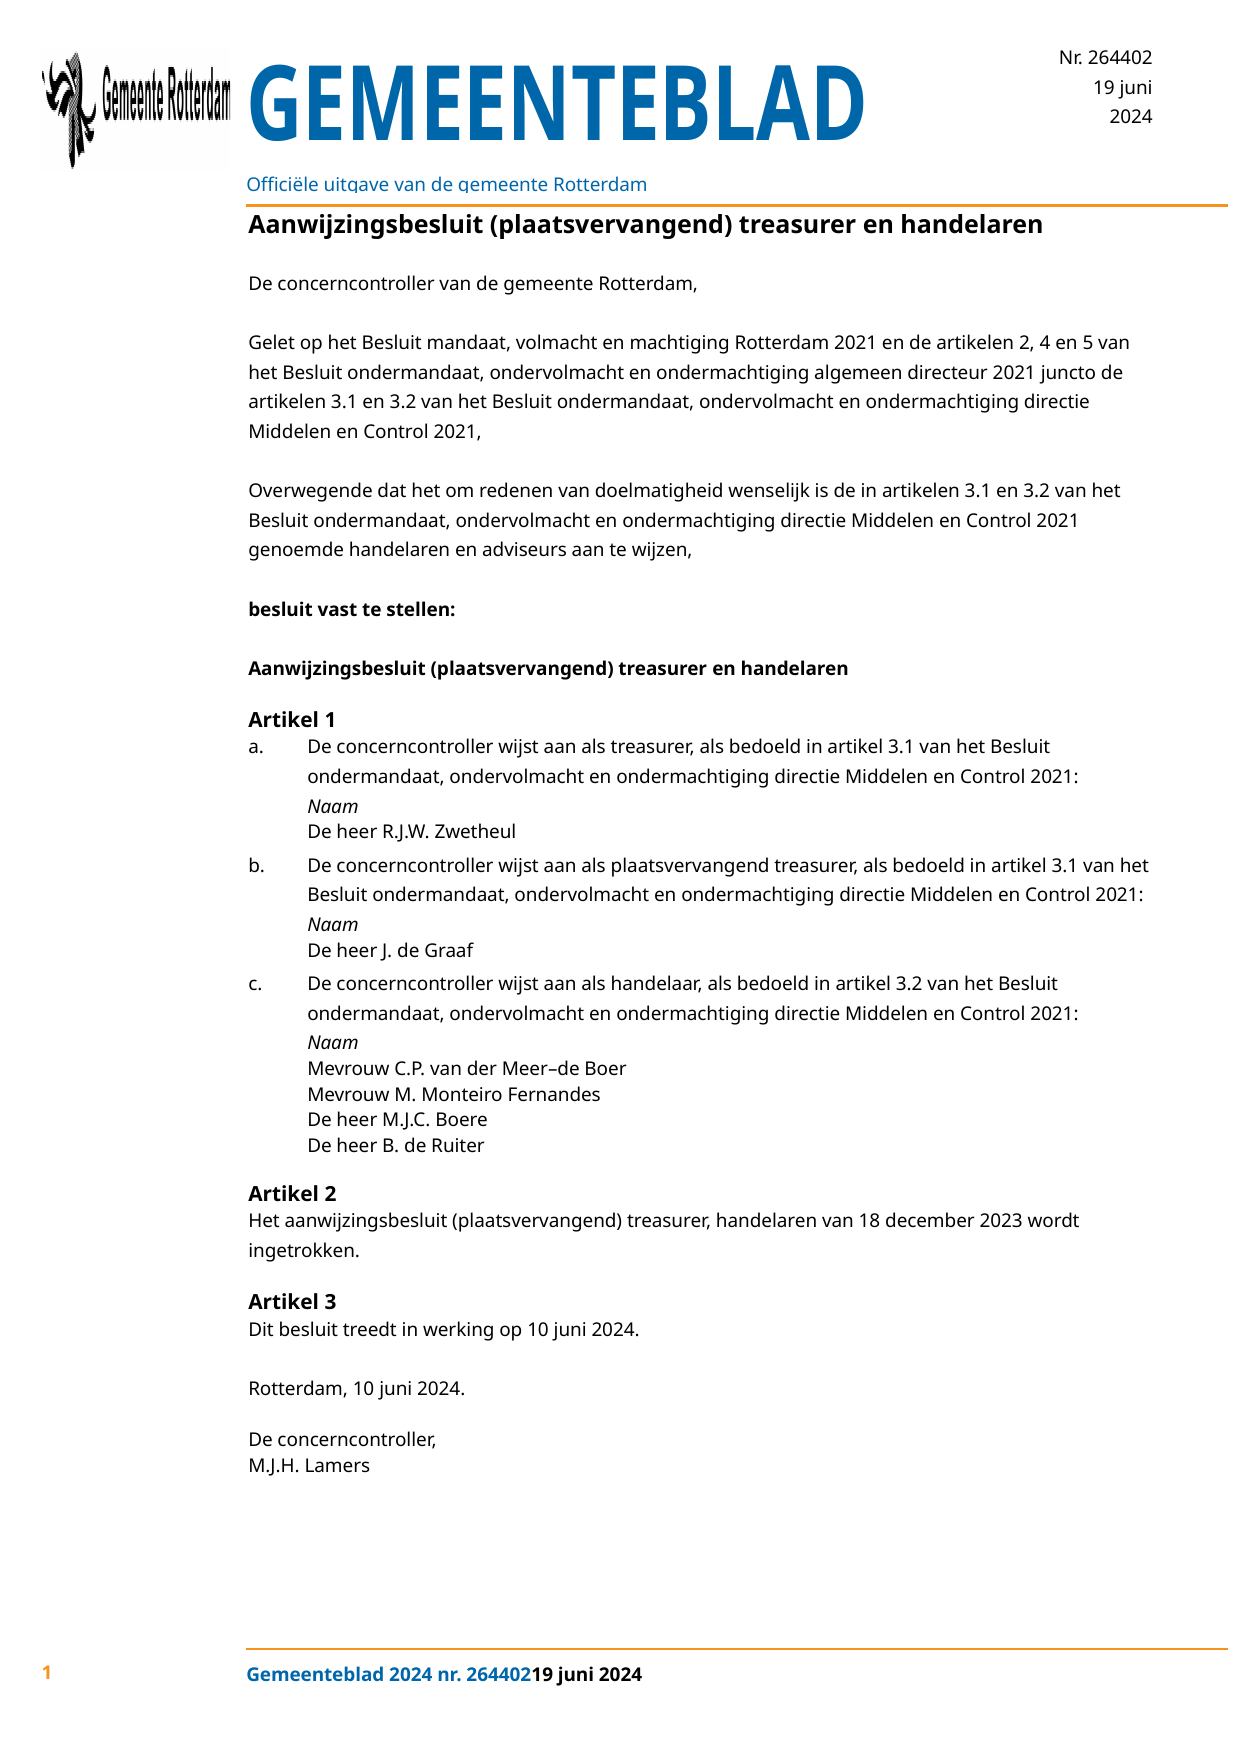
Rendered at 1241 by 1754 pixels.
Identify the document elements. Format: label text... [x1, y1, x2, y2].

text Rotterdam, 10 juni 2024. [248, 1375, 1152, 1401]
list De concerncontroller wijst aan als plaatsvervangend treasurer, als bedoeld in artikel 3.1 van het Besluit ondermandaat, ondervolmacht en ondermachtiging directie Middelen en Control 2021: [248, 852, 1152, 907]
table_cell De heer M.J.C. Boere [307, 1107, 1211, 1132]
table_header Naam [307, 911, 1211, 937]
text Artikel 2 [248, 1179, 1152, 1207]
list De concerncontroller wijst aan als treasurer, als bedoeld in artikel 3.1 van het Besluit ondermandaat, ondervolmacht en ondermachtiging directie Middelen en Control 2021: [248, 734, 1152, 789]
list De concerncontroller wijst aan als handelaar, als bedoeld in artikel 3.2 van het Besluit ondermandaat, ondervolmacht en ondermachtiging directie Middelen en Control 2021: [248, 970, 1152, 1026]
text M.J.H. Lamers [248, 1452, 1152, 1478]
table_header Naam [307, 1030, 1211, 1055]
text De concerncontroller, [248, 1427, 1152, 1452]
text Overwegende dat het om redenen van doelmatigheid wenselijk is de in artikelen 3.1 en 3.2 van het Besluit ondermandaat, ondervolmacht en ondermachtiging directie Middelen en Control 2021 genoemde handelaren en adviseurs aan te wijzen, [248, 477, 1152, 562]
text De concerncontroller van de gemeente Rotterdam, [248, 270, 1152, 296]
text Aanwijzingsbesluit (plaatsvervangend) treasurer en handelaren [248, 207, 1152, 241]
text Het aanwijzingsbesluit (plaatsvervangend) treasurer, handelaren van 18 december 2023 wordt ingetrokken. [248, 1207, 1152, 1263]
table_header Naam [307, 793, 1211, 819]
table_cell De heer B. de Ruiter [307, 1133, 1211, 1158]
table_cell Mevrouw C.P. van der Meer–de Boer [307, 1055, 1211, 1081]
table_cell De heer R.J.W. Zwetheul [307, 819, 1211, 844]
text Artikel 3 [248, 1287, 1152, 1316]
text Gelet op het Besluit mandaat, volmacht en machtiging Rotterdam 2021 en de artikelen 2, 4 en 5 van het Besluit ondermandaat, ondervolmacht en ondermachtiging algemeen directeur 2021 juncto de artikelen 3.1 en 3.2 van het Besluit ondermandaat, ondervolmacht en ondermachtiging directie Middelen en Control 2021, [248, 329, 1152, 444]
text Artikel 1 [248, 705, 1152, 734]
table_cell Mevrouw M. Monteiro Fernandes [307, 1081, 1211, 1107]
text Aanwijzingsbesluit (plaatsvervangend) treasurer en handelaren [248, 655, 1152, 681]
table_cell De heer J. de Graaf [307, 937, 1211, 963]
text Dit besluit treedt in werking op 10 juni 2024. [248, 1316, 1152, 1342]
picture [41, 47, 231, 172]
text besluit vast te stellen: [248, 596, 1152, 621]
